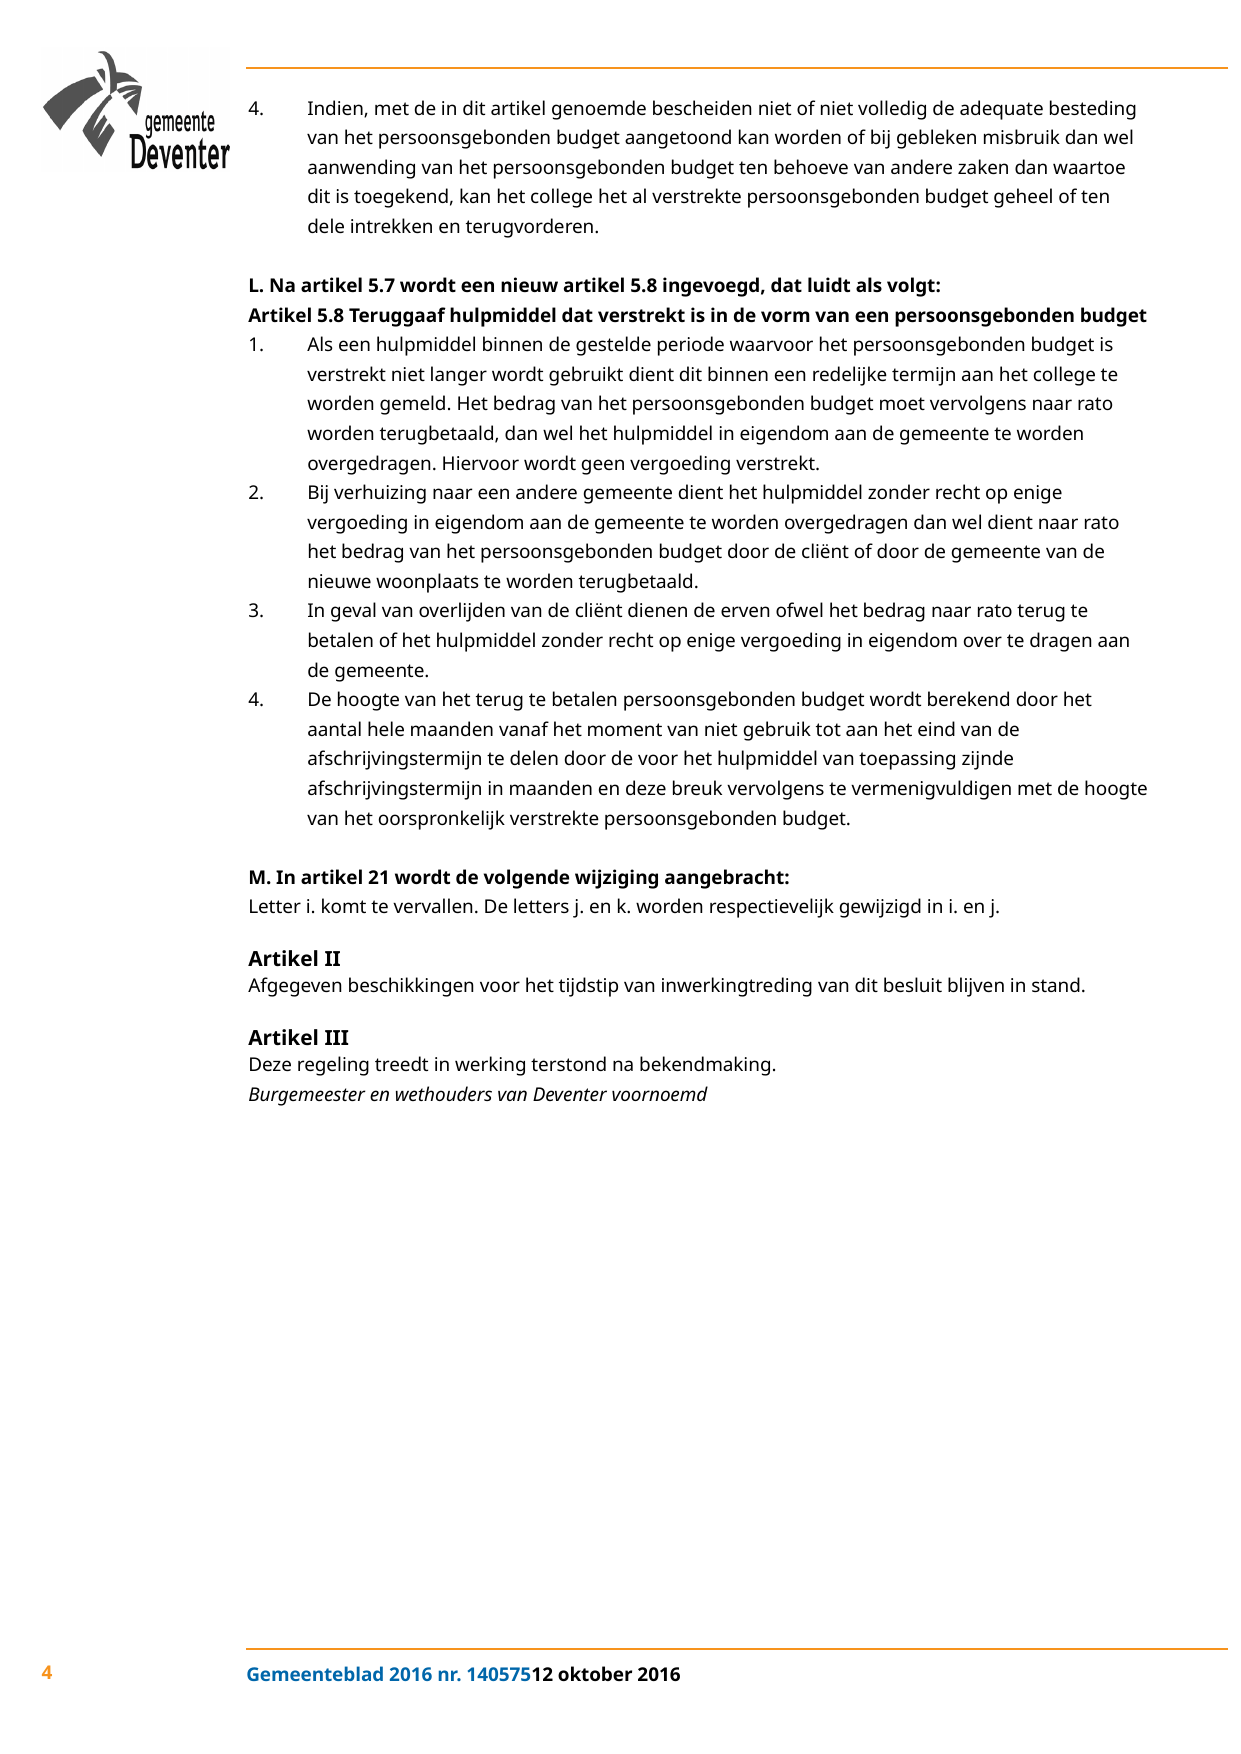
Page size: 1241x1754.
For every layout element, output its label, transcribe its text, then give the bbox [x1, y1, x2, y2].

text Artikel III [248, 1023, 1152, 1051]
list Bij verhuizing naar een andere gemeente dient het hulpmiddel zonder recht op enige vergoeding in eigendom aan de gemeente te worden overgedragen dan wel dient naar rato het bedrag van het persoonsgebonden budget door de cliënt of door de gemeente van de nieuwe woonplaats te worden terugbetaald. [248, 479, 1152, 594]
list Als een hulpmiddel binnen de gestelde periode waarvoor het persoonsgebonden budget is verstrekt niet langer wordt gebruikt dient dit binnen een redelijke termijn aan het college te worden gemeld. Het bedrag van het persoonsgebonden budget moet vervolgens naar rato worden terugbetaald, dan wel het hulpmiddel in eigendom aan de gemeente te worden overgedragen. Hiervoor wordt geen vergoeding verstrekt. [248, 331, 1152, 476]
text M. In artikel 21 wordt de volgende wijziging aangebracht: [248, 864, 1152, 890]
text Artikel 5.8 Teruggaaf hulpmiddel dat verstrekt is in de vorm van een persoonsgebonden budget [248, 302, 1152, 328]
list Indien, met de in dit artikel genoemde bescheiden niet of niet volledig de adequate besteding van het persoonsgebonden budget aangetoond kan worden of bij gebleken misbruik dan wel aanwending van het persoonsgebonden budget ten behoeve van andere zaken dan waartoe dit is toegekend, kan het college het al verstrekte persoonsgebonden budget geheel of ten dele intrekken en terugvorderen. [248, 95, 1152, 239]
text Burgemeester en wethouders van Deventer voornoemd [248, 1081, 1152, 1107]
list In geval van overlijden van de cliënt dienen de erven ofwel het bedrag naar rato terug te betalen of het hulpmiddel zonder recht op enige vergoeding in eigendom over te dragen aan de gemeente. [248, 598, 1152, 683]
text Deze regeling treedt in werking terstond na bekendmaking. [248, 1051, 1152, 1077]
text Letter i. komt te vervallen. De letters j. en k. worden respectievelijk gewijzigd in i. en j. [248, 893, 1152, 919]
text Artikel II [248, 944, 1152, 972]
list De hoogte van het terug te betalen persoonsgebonden budget wordt berekend door het aantal hele maanden vanaf het moment van niet gebruik tot aan het eind van de afschrijvingstermijn te delen door de voor het hulpmiddel van toepassing zijnde afschrijvingstermijn in maanden en deze breuk vervolgens te vermenigvuldigen met de hoogte van het oorspronkelijk verstrekte persoonsgebonden budget. [248, 686, 1152, 831]
text L. Na artikel 5.7 wordt een nieuw artikel 5.8 ingevoegd, dat luidt als volgt: [248, 272, 1152, 298]
text Afgegeven beschikkingen voor het tijdstip van inwerkingtreding van dit besluit blijven in stand. [248, 972, 1152, 998]
picture [41, 47, 231, 172]
